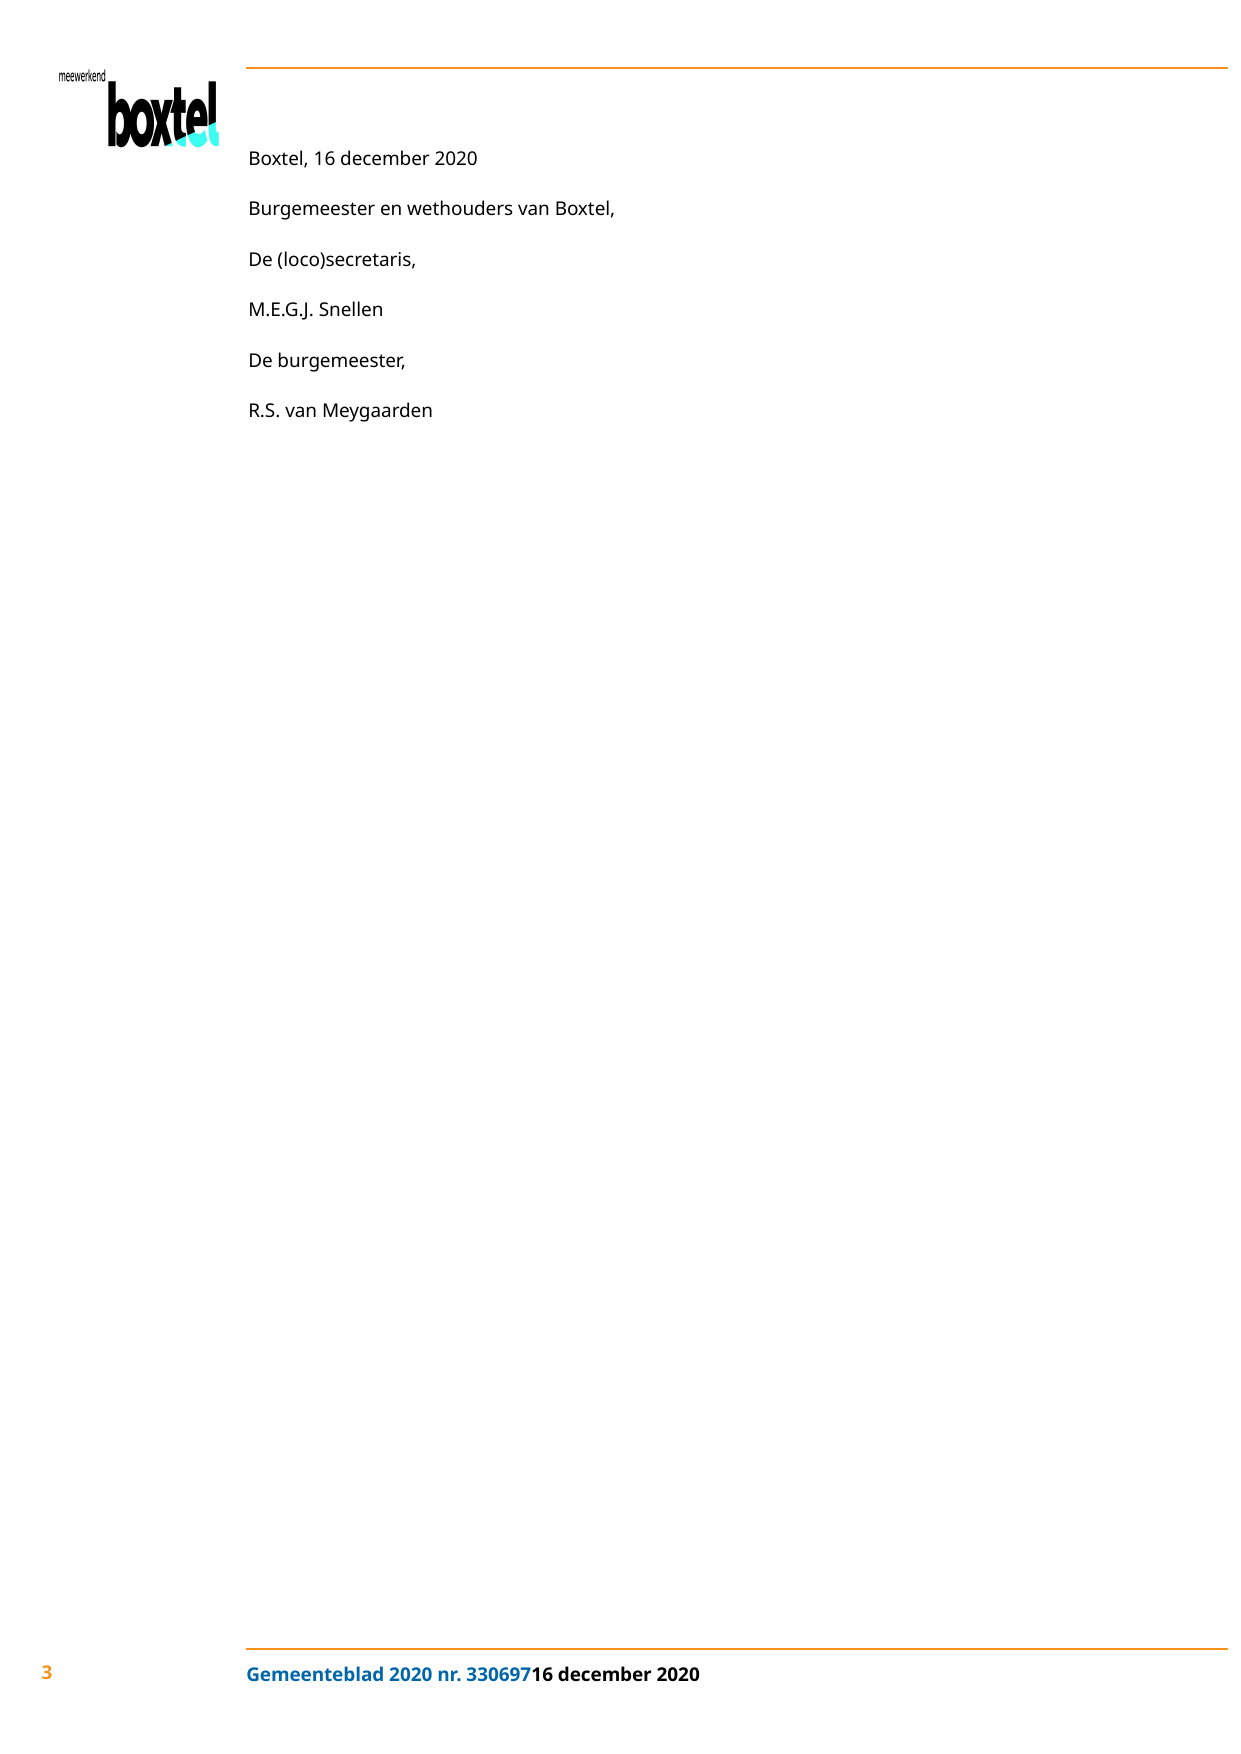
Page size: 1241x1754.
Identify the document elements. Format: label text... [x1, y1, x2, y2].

text De burgemeester, [248, 347, 1152, 373]
text Boxtel, 16 december 2020 [248, 145, 1152, 171]
text M.E.G.J. Snellen [248, 296, 1152, 322]
picture [41, 47, 231, 172]
text Burgemeester en wethouders van Boxtel, [248, 196, 1152, 221]
text De (loco)secretaris, [248, 246, 1152, 272]
text R.S. van Meygaarden [248, 397, 1152, 423]
